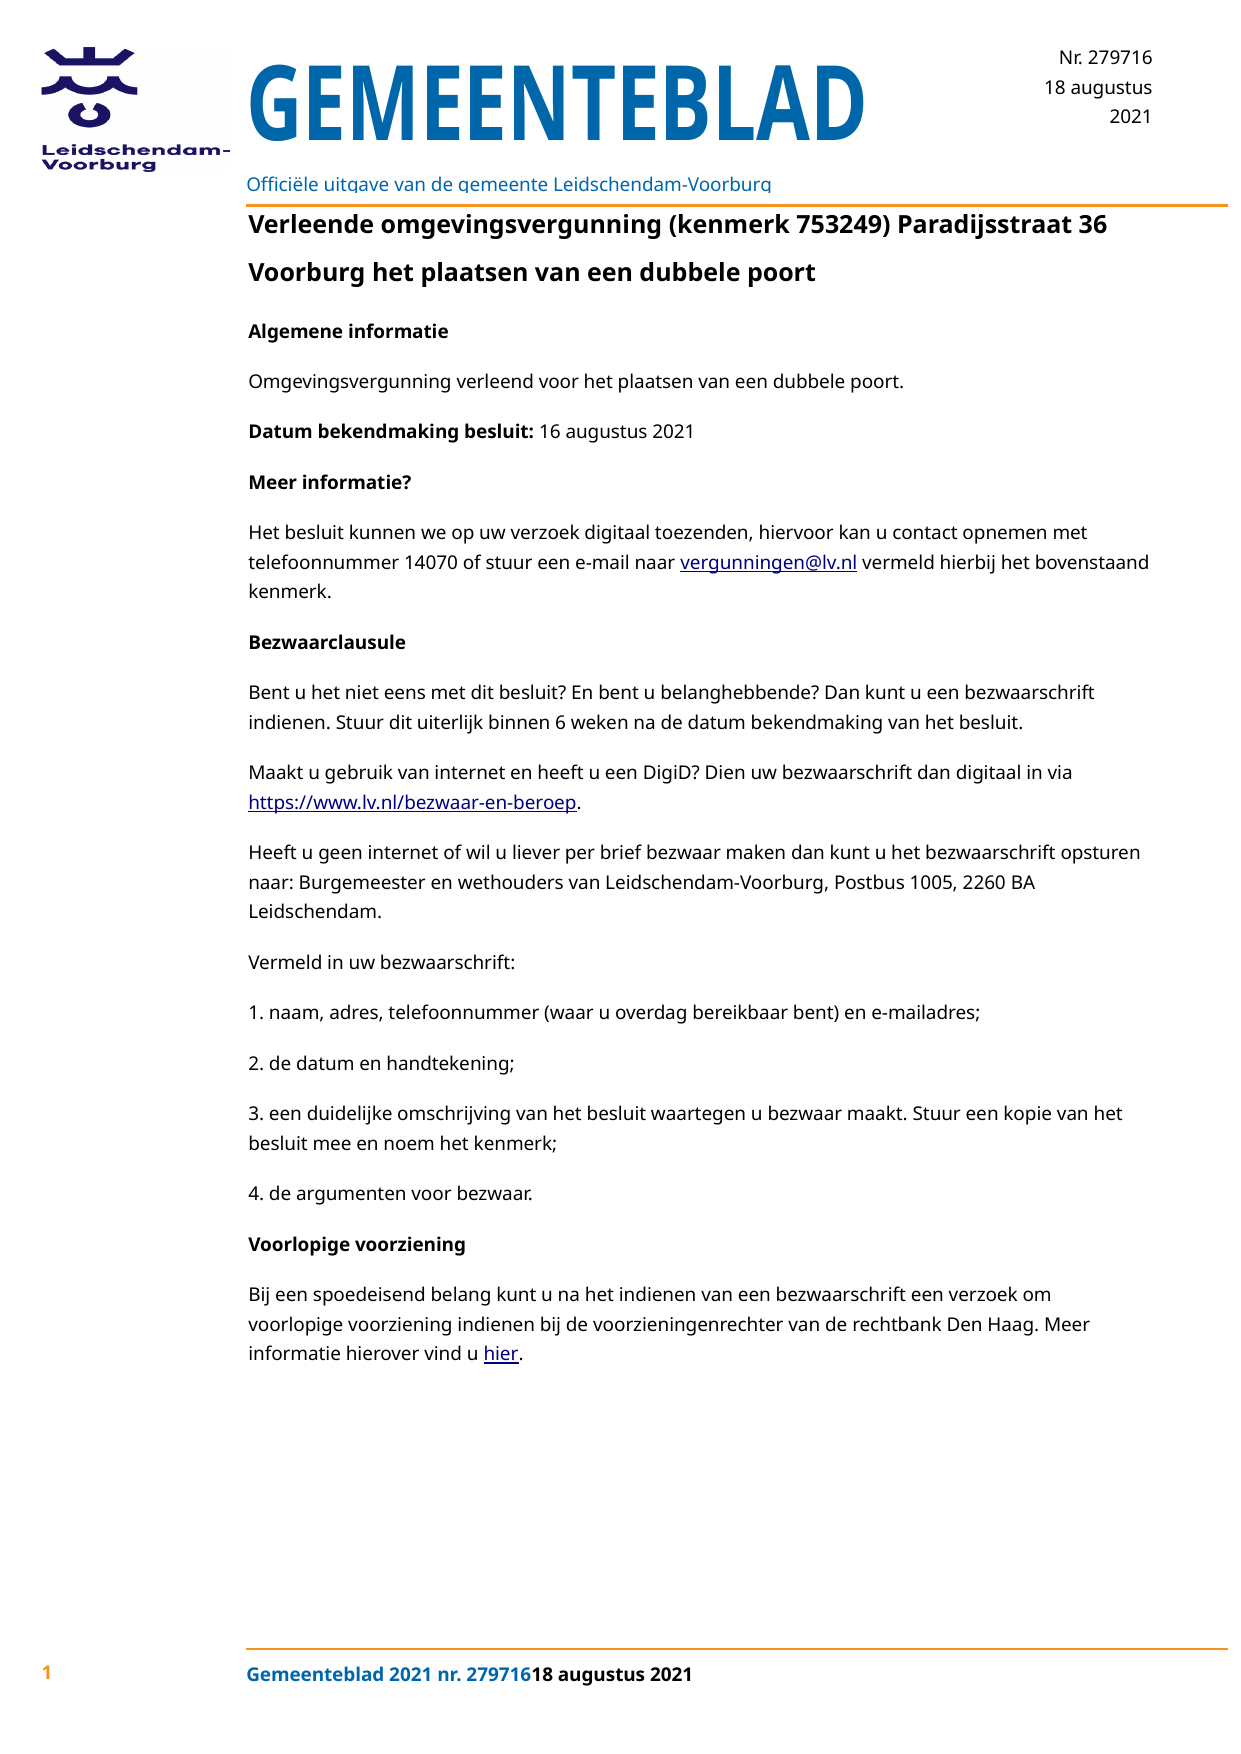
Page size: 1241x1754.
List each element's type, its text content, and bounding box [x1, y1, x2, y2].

text 1. naam, adres, telefoonnummer (waar u overdag bereikbaar bent) en e-mailadres; [248, 999, 1152, 1025]
text Vermeld in uw bezwaarschrift: [248, 949, 1152, 975]
text Meer informatie? [248, 469, 1152, 495]
text Verleende omgevingsvergunning (kenmerk 753249) Paradijsstraat 36 Voorburg het plaatsen van een dubbele poort [248, 207, 1152, 288]
text Omgevingsvergunning verleend voor het plaatsen van een dubbele poort. [248, 368, 1152, 394]
text Het besluit kunnen we op uw verzoek digitaal toezenden, hiervoor kan u contact opnemen met telefoonnummer 14070 of stuur een e-mail naar vergunningen@lv.nl vermeld hierbij het bovenstaand kenmerk. [248, 519, 1152, 604]
text Algemene informatie [248, 318, 1152, 344]
picture [41, 47, 231, 172]
text 4. de argumenten voor bezwaar. [248, 1180, 1152, 1206]
text Bent u het niet eens met dit besluit? En bent u belanghebbende? Dan kunt u een bezwaarschrift indienen. Stuur dit uiterlijk binnen 6 weken na de datum bekendmaking van het besluit. [248, 679, 1152, 735]
text Bezwaarclausule [248, 629, 1152, 655]
text Datum bekendmaking besluit: 16 augustus 2021 [248, 419, 1152, 444]
text Bij een spoedeisend belang kunt u na het indienen van een bezwaarschrift een verzoek om voorlopige voorziening indienen bij de voorzieningenrechter van de rechtbank Den Haag. Meer informatie hierover vind u hier. [248, 1281, 1152, 1366]
text 3. een duidelijke omschrijving van het besluit waartegen u bezwaar maakt. Stuur een kopie van het besluit mee en noem het kenmerk; [248, 1100, 1152, 1156]
text Heeft u geen internet of wil u liever per brief bezwaar maken dan kunt u het bezwaarschrift opsturen naar: Burgemeester en wethouders van Leidschendam-Voorburg, Postbus 1005, 2260 BA Leidschendam. [248, 839, 1152, 924]
text Maakt u gebruik van internet en heeft u een DigiD? Dien uw bezwaarschrift dan digitaal in via https://www.lv.nl/bezwaar-en-beroep. [248, 759, 1152, 815]
text Voorlopige voorziening [248, 1231, 1152, 1257]
text 2. de datum en handtekening; [248, 1050, 1152, 1076]
